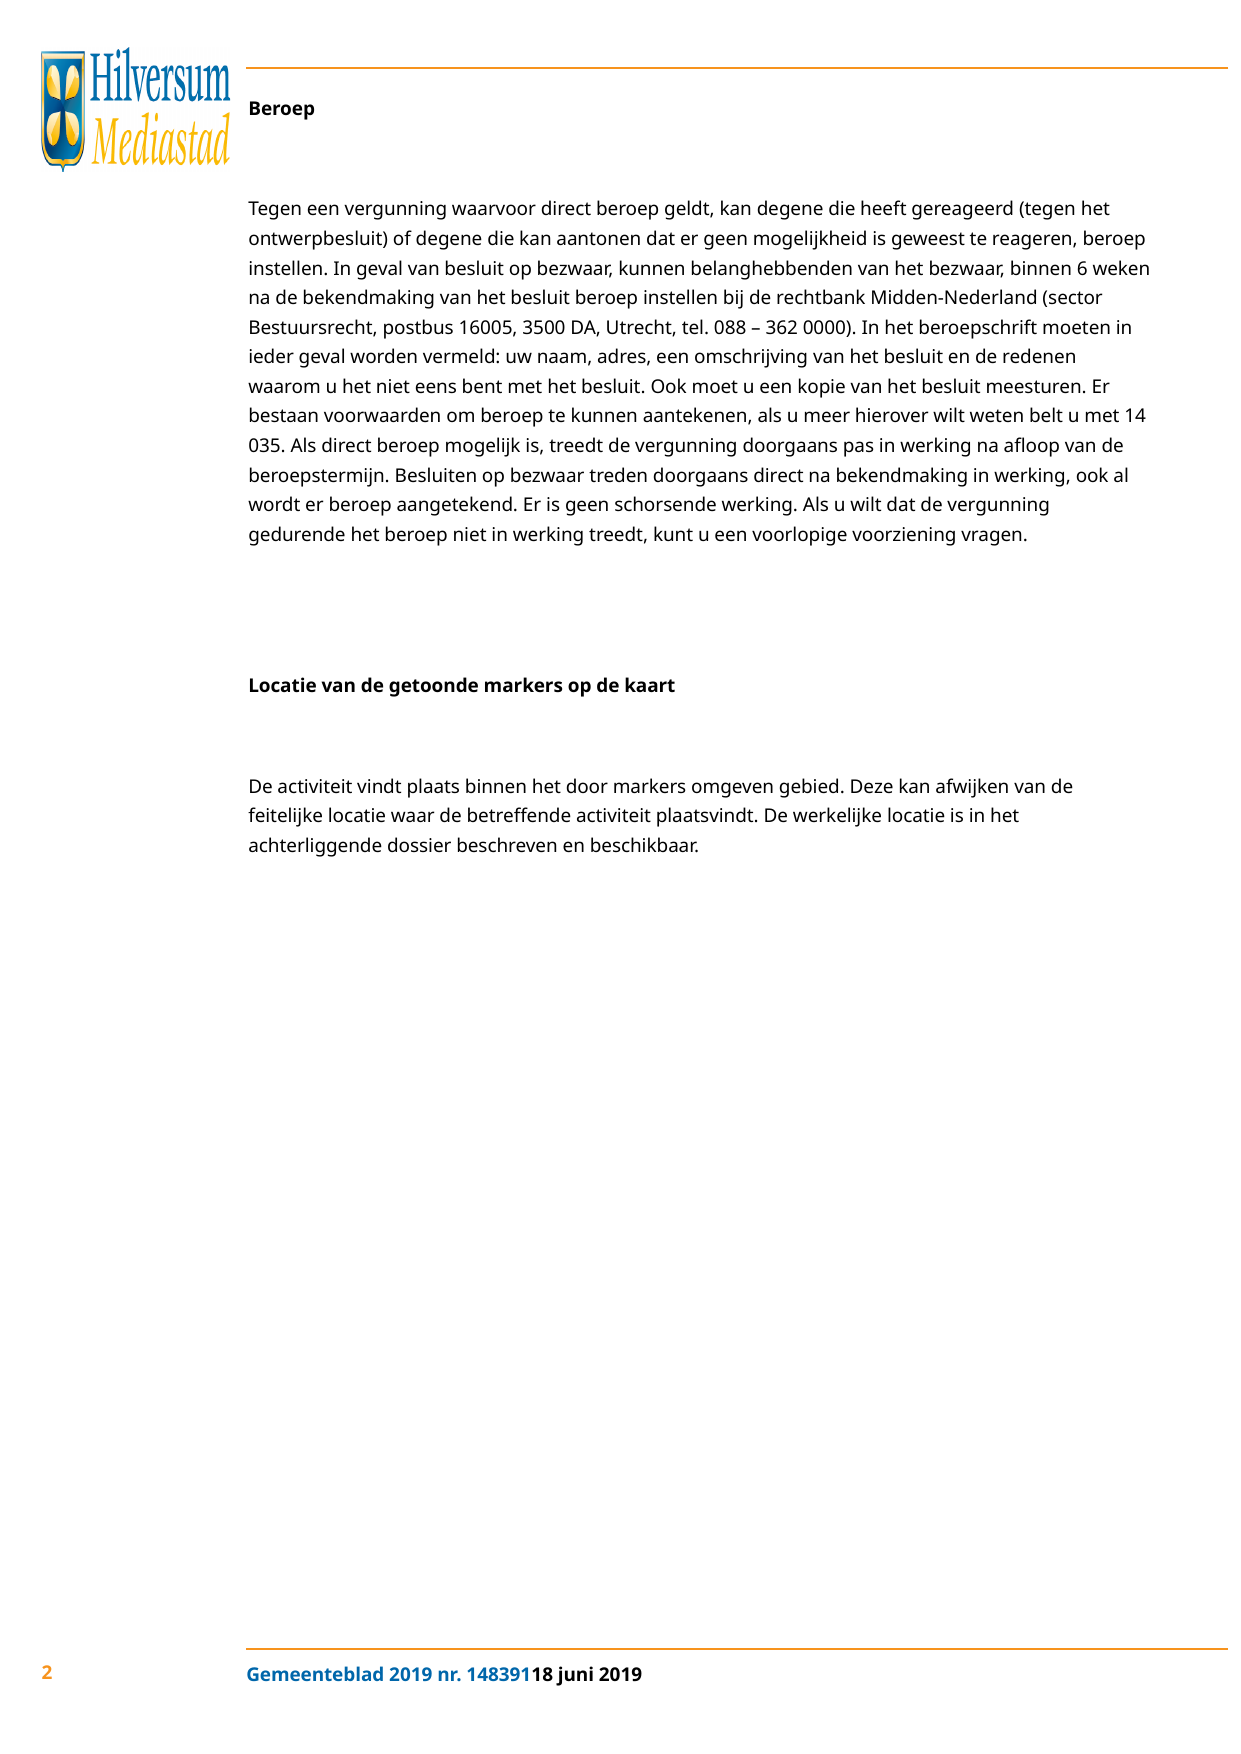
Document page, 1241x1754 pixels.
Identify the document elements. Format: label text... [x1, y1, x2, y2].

text De activiteit vindt plaats binnen het door markers omgeven gebied. Deze kan afwijken van de feitelijke locatie waar de betreffende activiteit plaatsvindt. De werkelijke locatie is in het achterliggende dossier beschreven en beschikbaar. [248, 773, 1152, 858]
text Locatie van de getoonde markers op de kaart [248, 672, 1152, 698]
picture [41, 47, 231, 172]
text Beroep [248, 95, 1152, 121]
text Tegen een vergunning waarvoor direct beroep geldt, kan degene die heeft gereageerd (tegen het ontwerpbesluit) of degene die kan aantonen dat er geen mogelijkheid is geweest te reageren, beroep instellen. In geval van besluit op bezwaar, kunnen belanghebbenden van het bezwaar, binnen 6 weken na de bekendmaking van het besluit beroep instellen bij de rechtbank Midden-Nederland (sector Bestuursrecht, postbus 16005, 3500 DA, Utrecht, tel. 088 – 362 0000). In het beroepschrift moeten in ieder geval worden vermeld: uw naam, adres, een omschrijving van het besluit en de redenen waarom u het niet eens bent met het besluit. Ook moet u een kopie van het besluit meesturen. Er bestaan voorwaarden om beroep te kunnen aantekenen, als u meer hierover wilt weten belt u met 14 035. Als direct beroep mogelijk is, treedt de vergunning doorgaans pas in werking na afloop van de beroepstermijn. Besluiten op bezwaar treden doorgaans direct na bekendmaking in werking, ook al wordt er beroep aangetekend. Er is geen schorsende werking. Als u wilt dat de vergunning gedurende het beroep niet in werking treedt, kunt u een voorlopige voorziening vragen. [248, 196, 1152, 547]
